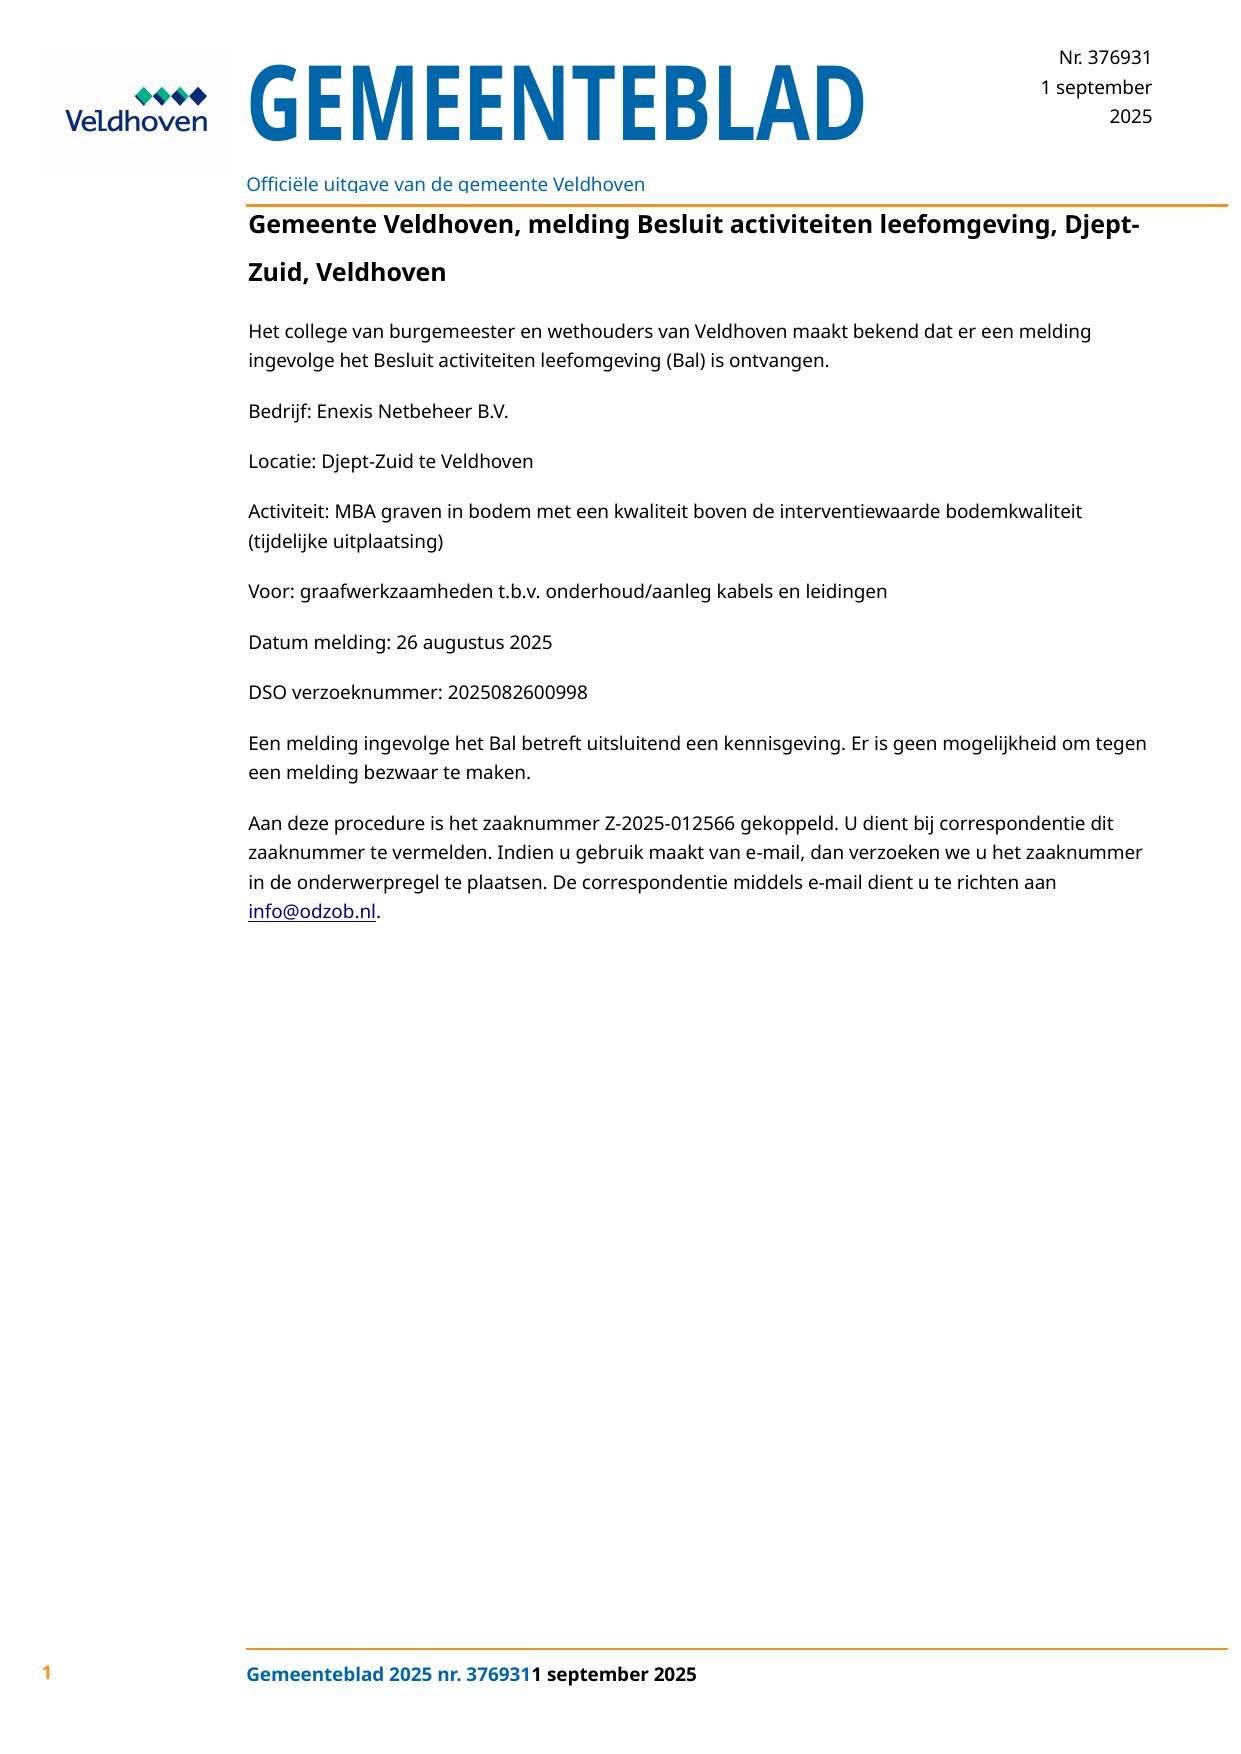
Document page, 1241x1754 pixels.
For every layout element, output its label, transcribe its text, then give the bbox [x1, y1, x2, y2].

text DSO verzoeknummer: 2025082600998 [248, 679, 1152, 705]
text Voor: graafwerkzaamheden t.b.v. onderhoud/aanleg kabels en leidingen [248, 579, 1152, 604]
text Activiteit: MBA graven in bodem met een kwaliteit boven de interventiewaarde bodemkwaliteit (tijdelijke uitplaatsing) [248, 499, 1152, 554]
text Bedrijf: Enexis Netbeheer B.V. [248, 398, 1152, 424]
picture [41, 47, 231, 172]
text Locatie: Djept-Zuid te Veldhoven [248, 448, 1152, 474]
text Gemeente Veldhoven, melding Besluit activiteiten leefomgeving, Djept-Zuid, Veldhoven [248, 207, 1152, 288]
text Een melding ingevolge het Bal betreft uitsluitend een kennisgeving. Er is geen mogelijkheid om tegen een melding bezwaar te maken. [248, 730, 1152, 785]
text Het college van burgemeester en wethouders van Veldhoven maakt bekend dat er een melding ingevolge het Besluit activiteiten leefomgeving (Bal) is ontvangen. [248, 318, 1152, 373]
text Aan deze procedure is het zaaknummer Z-2025-012566 gekoppeld. U dient bij correspondentie dit zaaknummer te vermelden. Indien u gebruik maakt van e-mail, dan verzoeken we u het zaaknummer in de onderwerpregel te plaatsen. De correspondentie middels e-mail dient u te richten aan info@odzob.nl. [248, 810, 1152, 924]
text Datum melding: 26 augustus 2025 [248, 629, 1152, 655]
